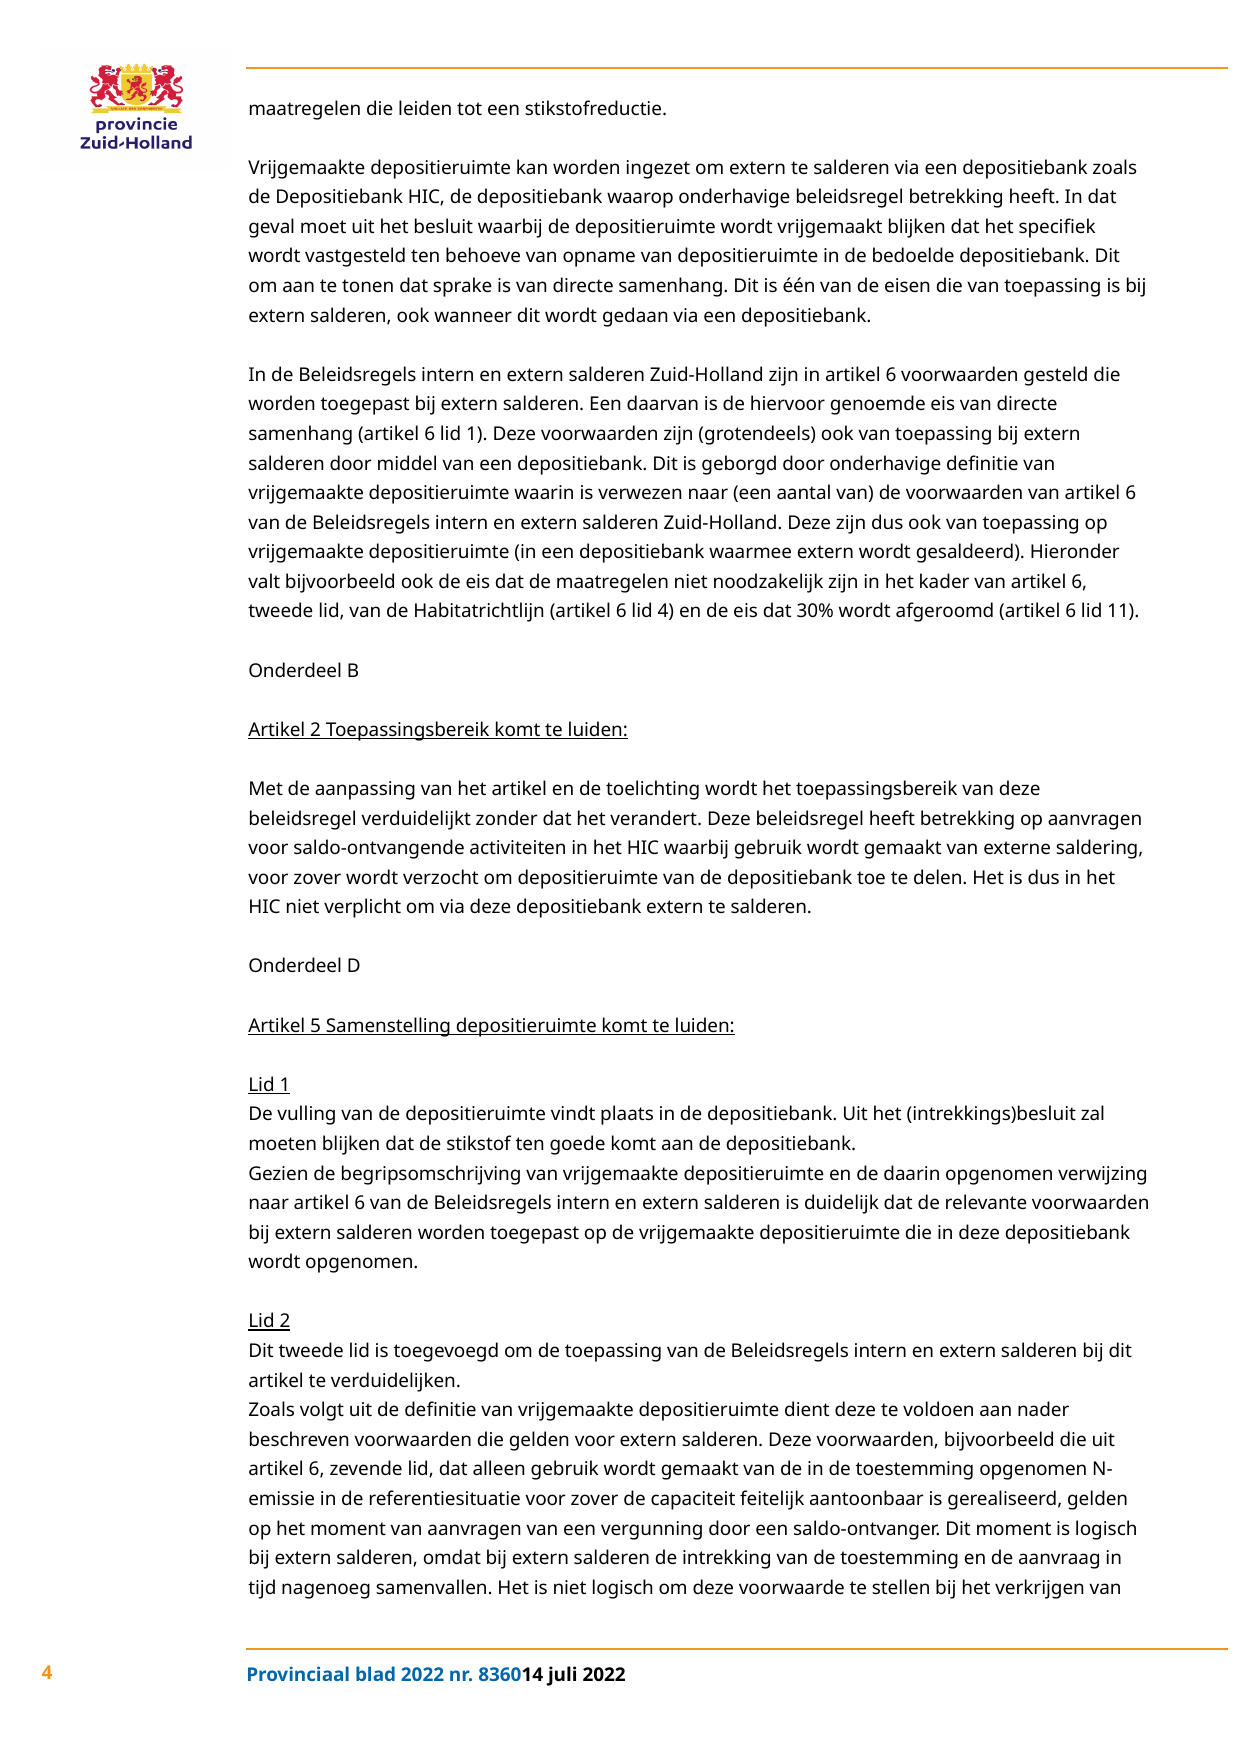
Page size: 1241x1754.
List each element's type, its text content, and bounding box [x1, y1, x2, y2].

text Lid 1 [248, 1071, 1152, 1097]
text Dit tweede lid is toegevoegd om de toepassing van de Beleidsregels intern en extern salderen bij dit artikel te verduidelijken. [248, 1337, 1152, 1393]
text Onderdeel D [248, 953, 1152, 978]
text maatregelen die leiden tot een stikstofreductie. [248, 95, 1152, 121]
text Met de aanpassing van het artikel en de toelichting wordt het toepassingsbereik van deze beleidsregel verduidelijkt zonder dat het verandert. Deze beleidsregel heeft betrekking op aanvragen voor saldo-ontvangende activiteiten in het HIC waarbij gebruik wordt gemaakt van externe saldering, voor zover wordt verzocht om depositieruimte van de depositiebank toe te delen. Het is dus in het HIC niet verplicht om via deze depositiebank extern te salderen. [248, 775, 1152, 919]
text De vulling van de depositieruimte vindt plaats in de depositiebank. Uit het (intrekkings)besluit zal moeten blijken dat de stikstof ten goede komt aan de depositiebank. [248, 1101, 1152, 1156]
text Lid 2 [248, 1308, 1152, 1333]
text Gezien de begripsomschrijving van vrijgemaakte depositieruimte en de daarin opgenomen verwijzing naar artikel 6 van de Beleidsregels intern en extern salderen is duidelijk dat de relevante voorwaarden bij extern salderen worden toegepast op de vrijgemaakte depositieruimte die in deze depositiebank wordt opgenomen. [248, 1160, 1152, 1274]
text Zoals volgt uit de definitie van vrijgemaakte depositieruimte dient deze te voldoen aan nader beschreven voorwaarden die gelden voor extern salderen. Deze voorwaarden, bijvoorbeeld die uit artikel 6, zevende lid, dat alleen gebruik wordt gemaakt van de in de toestemming opgenomen N-emissie in de referentiesituatie voor zover de capaciteit feitelijk aantoonbaar is gerealiseerd, gelden op het moment van aanvragen van een vergunning door een saldo-ontvanger. Dit moment is logisch bij extern salderen, omdat bij extern salderen de intrekking van de toestemming en de aanvraag in tijd nagenoeg samenvallen. Het is niet logisch om deze voorwaarde te stellen bij het verkrijgen van [248, 1396, 1152, 1600]
text Artikel 2 Toepassingsbereik komt te luiden: [248, 716, 1152, 742]
text In de Beleidsregels intern en extern salderen Zuid-Holland zijn in artikel 6 voorwaarden gesteld die worden toegepast bij extern salderen. Een daarvan is de hiervoor genoemde eis van directe samenhang (artikel 6 lid 1). Deze voorwaarden zijn (grotendeels) ook van toepassing bij extern salderen door middel van een depositiebank. Dit is geborgd door onderhavige definitie van vrijgemaakte depositieruimte waarin is verwezen naar (een aantal van) de voorwaarden van artikel 6 van de Beleidsregels intern en extern salderen Zuid-Holland. Deze zijn dus ook van toepassing op vrijgemaakte depositieruimte (in een depositiebank waarmee extern wordt gesaldeerd). Hieronder valt bijvoorbeeld ook de eis dat de maatregelen niet noodzakelijk zijn in het kader van artikel 6, tweede lid, van de Habitatrichtlijn (artikel 6 lid 4) en de eis dat 30% wordt afgeroomd (artikel 6 lid 11). [248, 361, 1152, 623]
text Vrijgemaakte depositieruimte kan worden ingezet om extern te salderen via een depositiebank zoals de Depositiebank HIC, de depositiebank waarop onderhavige beleidsregel betrekking heeft. In dat geval moet uit het besluit waarbij de depositieruimte wordt vrijgemaakt blijken dat het specifiek wordt vastgesteld ten behoeve van opname van depositieruimte in de bedoelde depositiebank. Dit om aan te tonen dat sprake is van directe samenhang. Dit is één van de eisen die van toepassing is bij extern salderen, ook wanneer dit wordt gedaan via een depositiebank. [248, 154, 1152, 328]
picture [41, 47, 231, 172]
text Onderdeel B [248, 657, 1152, 683]
text Artikel 5 Samenstelling depositieruimte komt te luiden: [248, 1012, 1152, 1038]
